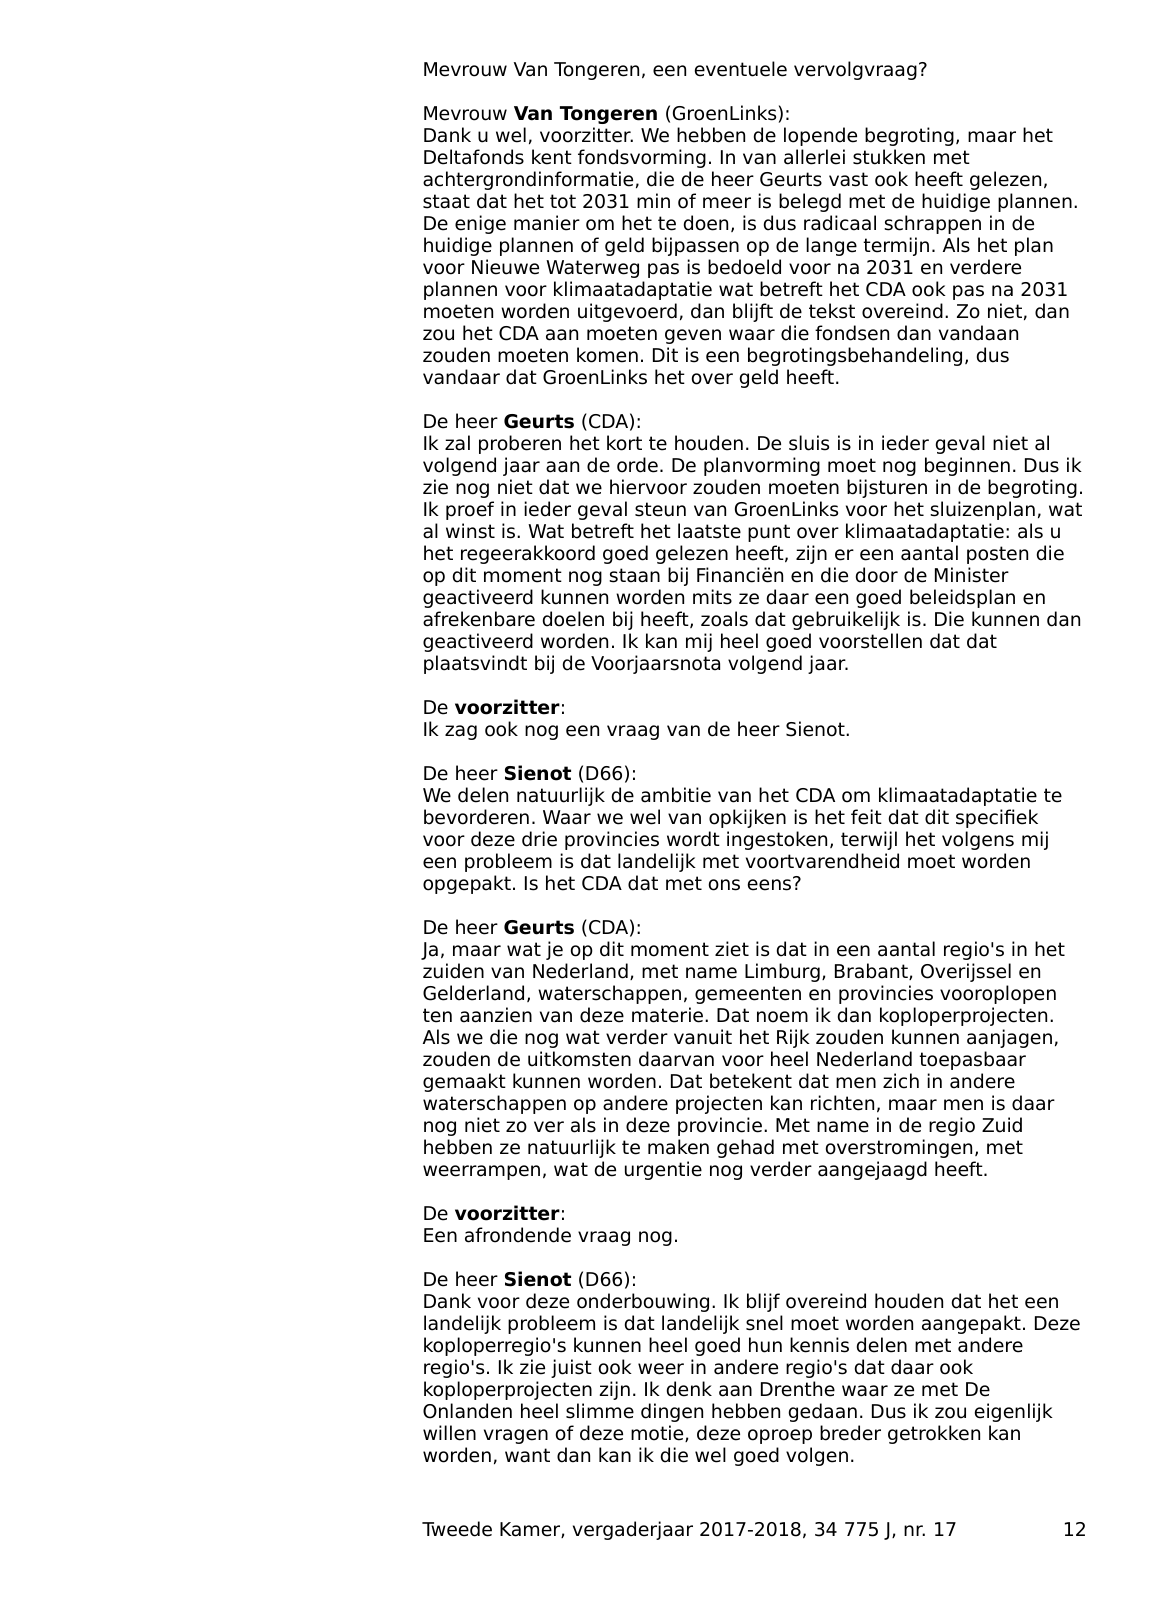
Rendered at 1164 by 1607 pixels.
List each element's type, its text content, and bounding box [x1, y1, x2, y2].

text Mevrouw Van Tongeren (GroenLinks): [422, 103, 1087, 125]
text Ik zal proberen het kort te houden. De sluis is in ieder geval niet al volgend jaar aan de orde. De planvorming moet nog beginnen. Dus ik zie nog niet dat we hiervoor zouden moeten bijsturen in de begroting. Ik proef in ieder geval steun van GroenLinks voor het sluizenplan, wat al winst is. Wat betreft het laatste punt over klimaatadaptatie: als u het regeerakkoord goed gelezen heeft, zijn er een aantal posten die op dit moment nog staan bij Financiën en die door de Minister geactiveerd kunnen worden mits ze daar een goed beleidsplan en afrekenbare doelen bij heeft, zoals dat gebruikelijk is. Die kunnen dan geactiveerd worden. Ik kan mij heel goed voorstellen dat dat plaatsvindt bij de Voorjaarsnota volgend jaar. [422, 433, 1087, 675]
text De voorzitter: [422, 1203, 1087, 1225]
text De heer Geurts (CDA): [422, 411, 1087, 433]
text Dank u wel, voorzitter. We hebben de lopende begroting, maar het Deltafonds kent fondsvorming. In van allerlei stukken met achtergrondinformatie, die de heer Geurts vast ook heeft gelezen, staat dat het tot 2031 min of meer is belegd met de huidige plannen. De enige manier om het te doen, is dus radicaal schrappen in de huidige plannen of geld bijpassen op de lange termijn. Als het plan voor Nieuwe Waterweg pas is bedoeld voor na 2031 en verdere plannen voor klimaatadaptatie wat betreft het CDA ook pas na 2031 moeten worden uitgevoerd, dan blijft de tekst overeind. Zo niet, dan zou het CDA aan moeten geven waar die fondsen dan vandaan zouden moeten komen. Dit is een begrotingsbehandeling, dus vandaar dat GroenLinks het over geld heeft. [422, 125, 1087, 389]
text De heer Sienot (D66): [422, 763, 1087, 785]
text De heer Sienot (D66): [422, 1269, 1087, 1291]
text We delen natuurlijk de ambitie van het CDA om klimaatadaptatie te bevorderen. Waar we wel van opkijken is het feit dat dit specifiek voor deze drie provincies wordt ingestoken, terwijl het volgens mij een probleem is dat landelijk met voortvarendheid moet worden opgepakt. Is het CDA dat met ons eens? [422, 785, 1087, 895]
text Dank voor deze onderbouwing. Ik blijf overeind houden dat het een landelijk probleem is dat landelijk snel moet worden aangepakt. Deze koploperregio's kunnen heel goed hun kennis delen met andere regio's. Ik zie juist ook weer in andere regio's dat daar ook koploperprojecten zijn. Ik denk aan Drenthe waar ze met De Onlanden heel slimme dingen hebben gedaan. Dus ik zou eigenlijk willen vragen of deze motie, deze oproep breder getrokken kan worden, want dan kan ik die wel goed volgen. [422, 1291, 1087, 1467]
text Een afrondende vraag nog. [422, 1225, 1087, 1247]
text Ja, maar wat je op dit moment ziet is dat in een aantal regio's in het zuiden van Nederland, met name Limburg, Brabant, Overijssel en Gelderland, waterschappen, gemeenten en provincies vooroplopen ten aanzien van deze materie. Dat noem ik dan koploperprojecten. Als we die nog wat verder vanuit het Rijk zouden kunnen aanjagen, zouden de uitkomsten daarvan voor heel Nederland toepasbaar gemaakt kunnen worden. Dat betekent dat men zich in andere waterschappen op andere projecten kan richten, maar men is daar nog niet zo ver als in deze provincie. Met name in de regio Zuid hebben ze natuurlijk te maken gehad met overstromingen, met weerrampen, wat de urgentie nog verder aangejaagd heeft. [422, 939, 1087, 1181]
text Ik zag ook nog een vraag van de heer Sienot. [422, 719, 1087, 741]
text De voorzitter: [422, 697, 1087, 719]
text De heer Geurts (CDA): [422, 917, 1087, 939]
text Mevrouw Van Tongeren, een eventuele vervolgvraag? [422, 59, 1087, 81]
